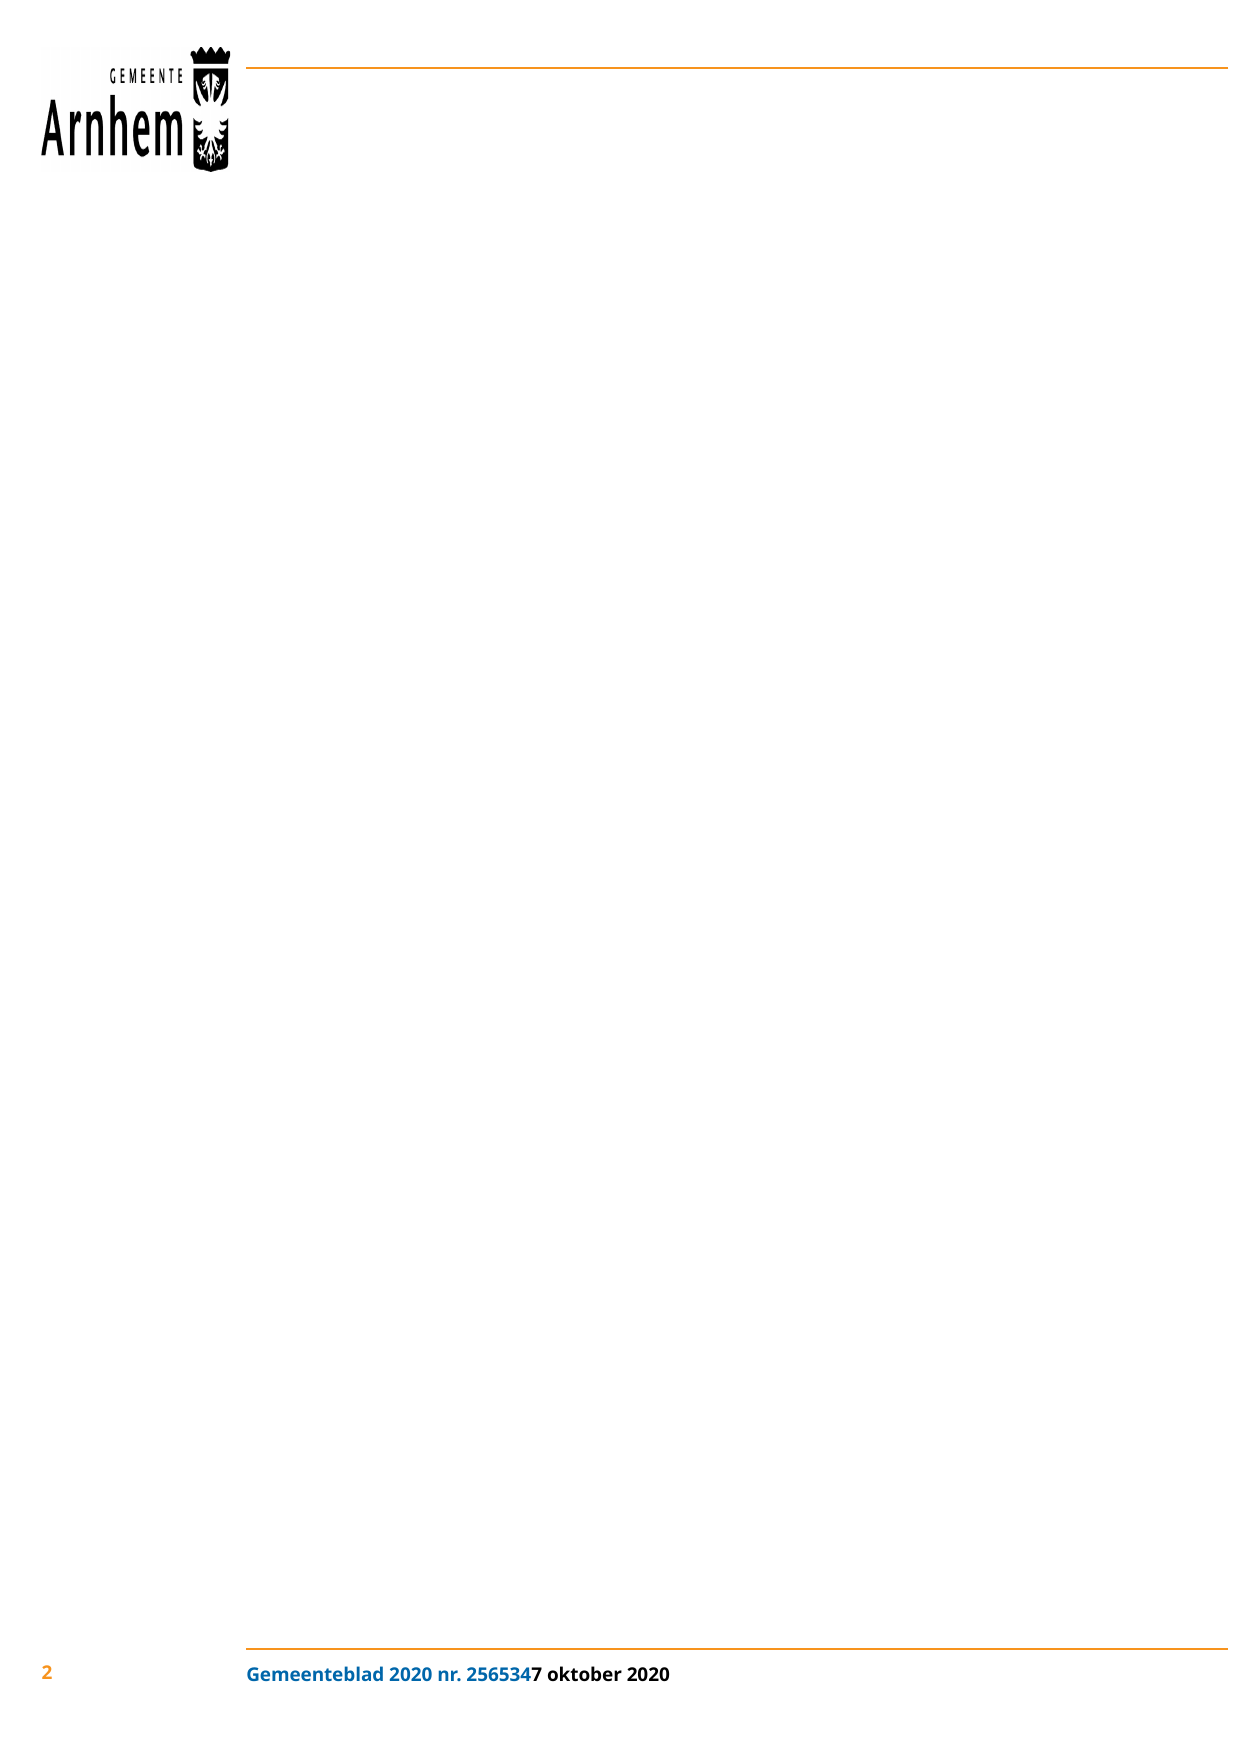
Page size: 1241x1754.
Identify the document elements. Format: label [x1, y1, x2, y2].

picture [41, 47, 231, 172]
